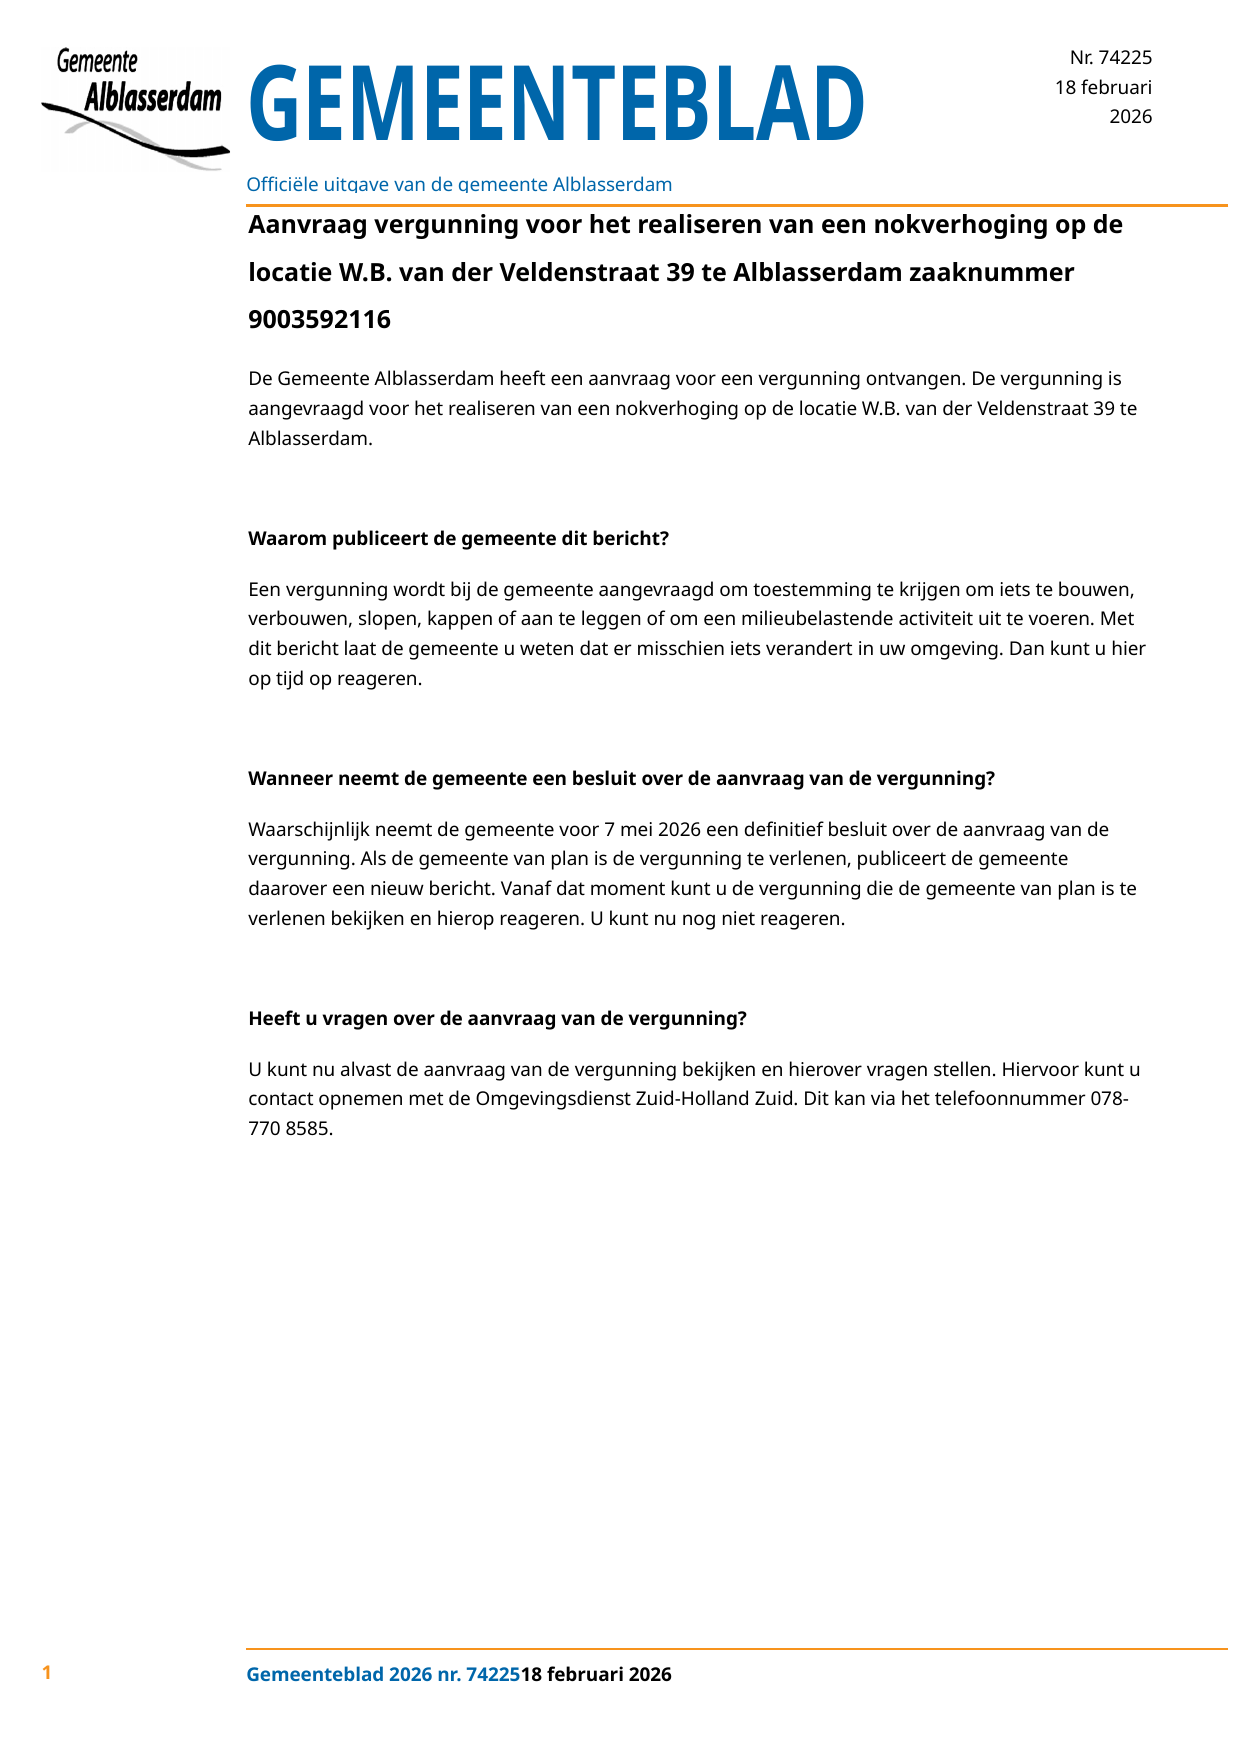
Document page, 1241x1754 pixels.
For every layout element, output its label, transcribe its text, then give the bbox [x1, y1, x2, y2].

text Waarom publiceert de gemeente dit bericht? [248, 526, 1152, 551]
text De Gemeente Alblasserdam heeft een aanvraag voor een vergunning ontvangen. De vergunning is aangevraagd voor het realiseren van een nokverhoging op de locatie W.B. van der Veldenstraat 39 te Alblasserdam. [248, 366, 1152, 450]
text Heeft u vragen over de aanvraag van de vergunning? [248, 1006, 1152, 1031]
text U kunt nu alvast de aanvraag van de vergunning bekijken en hierover vragen stellen. Hiervoor kunt u contact opnemen met de Omgevingsdienst Zuid-Holland Zuid. Dit kan via het telefoonnummer 078-770 8585. [248, 1056, 1152, 1141]
picture [41, 47, 231, 172]
text Waarschijnlijk neemt de gemeente voor 7 mei 2026 een definitief besluit over de aanvraag van de vergunning. Als de gemeente van plan is de vergunning te verlenen, publiceert de gemeente daarover een nieuw bericht. Vanaf dat moment kunt u de vergunning die de gemeente van plan is te verlenen bekijken en hierop reageren. U kunt nu nog niet reageren. [248, 816, 1152, 930]
text Wanneer neemt de gemeente een besluit over de aanvraag van de vergunning? [248, 766, 1152, 791]
text Een vergunning wordt bij de gemeente aangevraagd om toestemming te krijgen om iets te bouwen, verbouwen, slopen, kappen of aan te leggen of om een milieubelastende activiteit uit te voeren. Met dit bericht laat de gemeente u weten dat er misschien iets verandert in uw omgeving. Dan kunt u hier op tijd op reageren. [248, 576, 1152, 690]
text Aanvraag vergunning voor het realiseren van een nokverhoging op de locatie W.B. van der Veldenstraat 39 te Alblasserdam zaaknummer 9003592116 [248, 207, 1152, 336]
